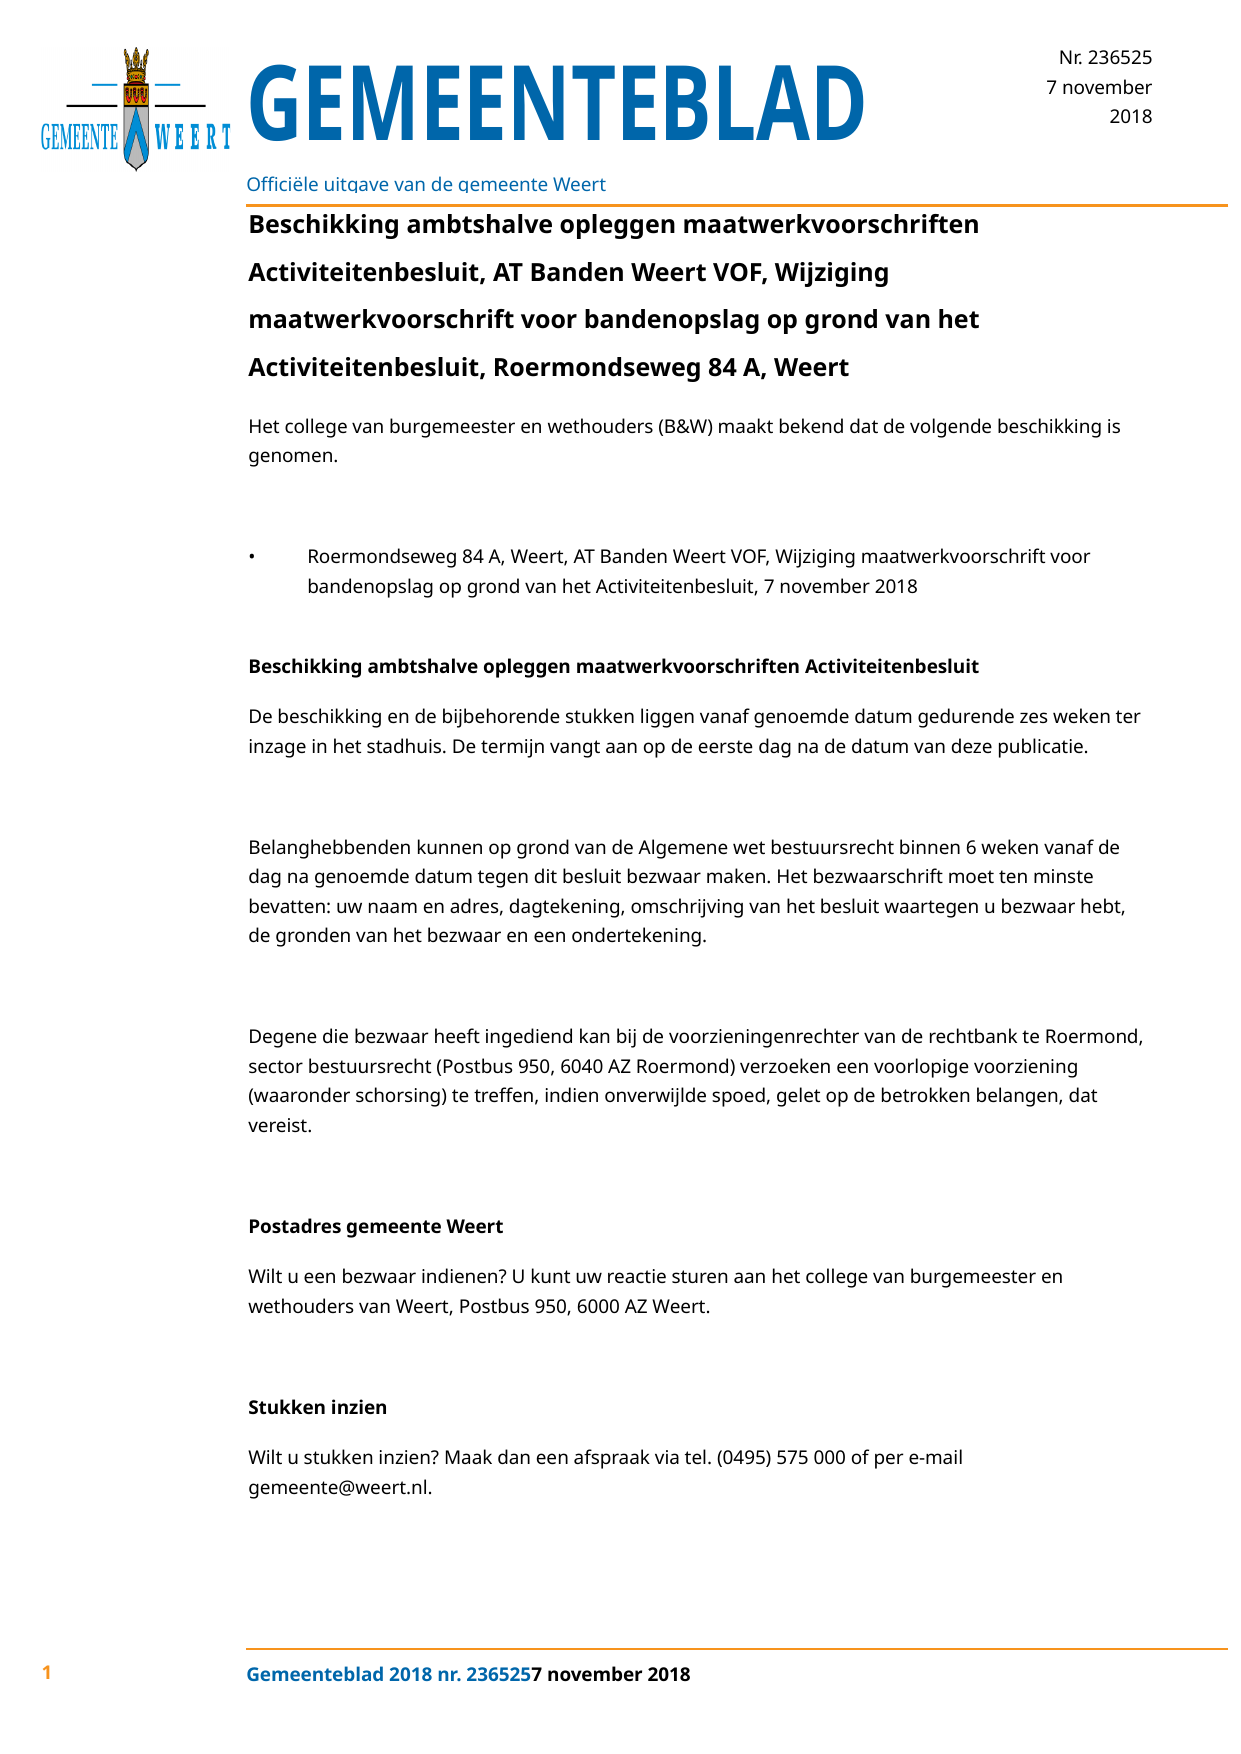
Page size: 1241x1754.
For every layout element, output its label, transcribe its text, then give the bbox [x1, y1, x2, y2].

text Stukken inzien [248, 1394, 1152, 1420]
text Wilt u een bezwaar indienen? U kunt uw reactie sturen aan het college van burgemeester en wethouders van Weert, Postbus 950, 6000 AZ Weert. [248, 1263, 1152, 1319]
text Het college van burgemeester en wethouders (B&W) maakt bekend dat de volgende beschikking is genomen. [248, 413, 1152, 468]
list Roermondseweg 84 A, Weert, AT Banden Weert VOF, Wijziging maatwerkvoorschrift voor bandenopslag op grond van het Activiteitenbesluit, 7 november 2018 [248, 543, 1152, 599]
text Postadres gemeente Weert [248, 1213, 1152, 1239]
text De beschikking en de bijbehorende stukken liggen vanaf genoemde datum gedurende zes weken ter inzage in het stadhuis. De termijn vangt aan op de eerste dag na de datum van deze publicatie. [248, 703, 1152, 759]
text Degene die bezwaar heeft ingediend kan bij de voorzieningenrechter van de rechtbank te Roermond, sector bestuursrecht (Postbus 950, 6040 AZ Roermond) verzoeken een voorlopige voorziening (waaronder schorsing) te treffen, indien onverwijlde spoed, gelet op de betrokken belangen, dat vereist. [248, 1023, 1152, 1138]
text Beschikking ambtshalve opleggen maatwerkvoorschriften Activiteitenbesluit [248, 653, 1152, 679]
text Beschikking ambtshalve opleggen maatwerkvoorschriften Activiteitenbesluit, AT Banden Weert VOF, Wijziging maatwerkvoorschrift voor bandenopslag op grond van het Activiteitenbesluit, Roermondseweg 84 A, Weert [248, 207, 1152, 384]
text Wilt u stukken inzien? Maak dan een afspraak via tel. (0495) 575 000 of per e-mail gemeente@weert.nl. [248, 1444, 1152, 1500]
picture [41, 47, 231, 172]
text Belanghebbenden kunnen op grond van de Algemene wet bestuursrecht binnen 6 weken vanaf de dag na genoemde datum tegen dit besluit bezwaar maken. Het bezwaarschrift moet ten minste bevatten: uw naam en adres, dagtekening, omschrijving van het besluit waartegen u bezwaar hebt, de gronden van het bezwaar en een ondertekening. [248, 834, 1152, 948]
